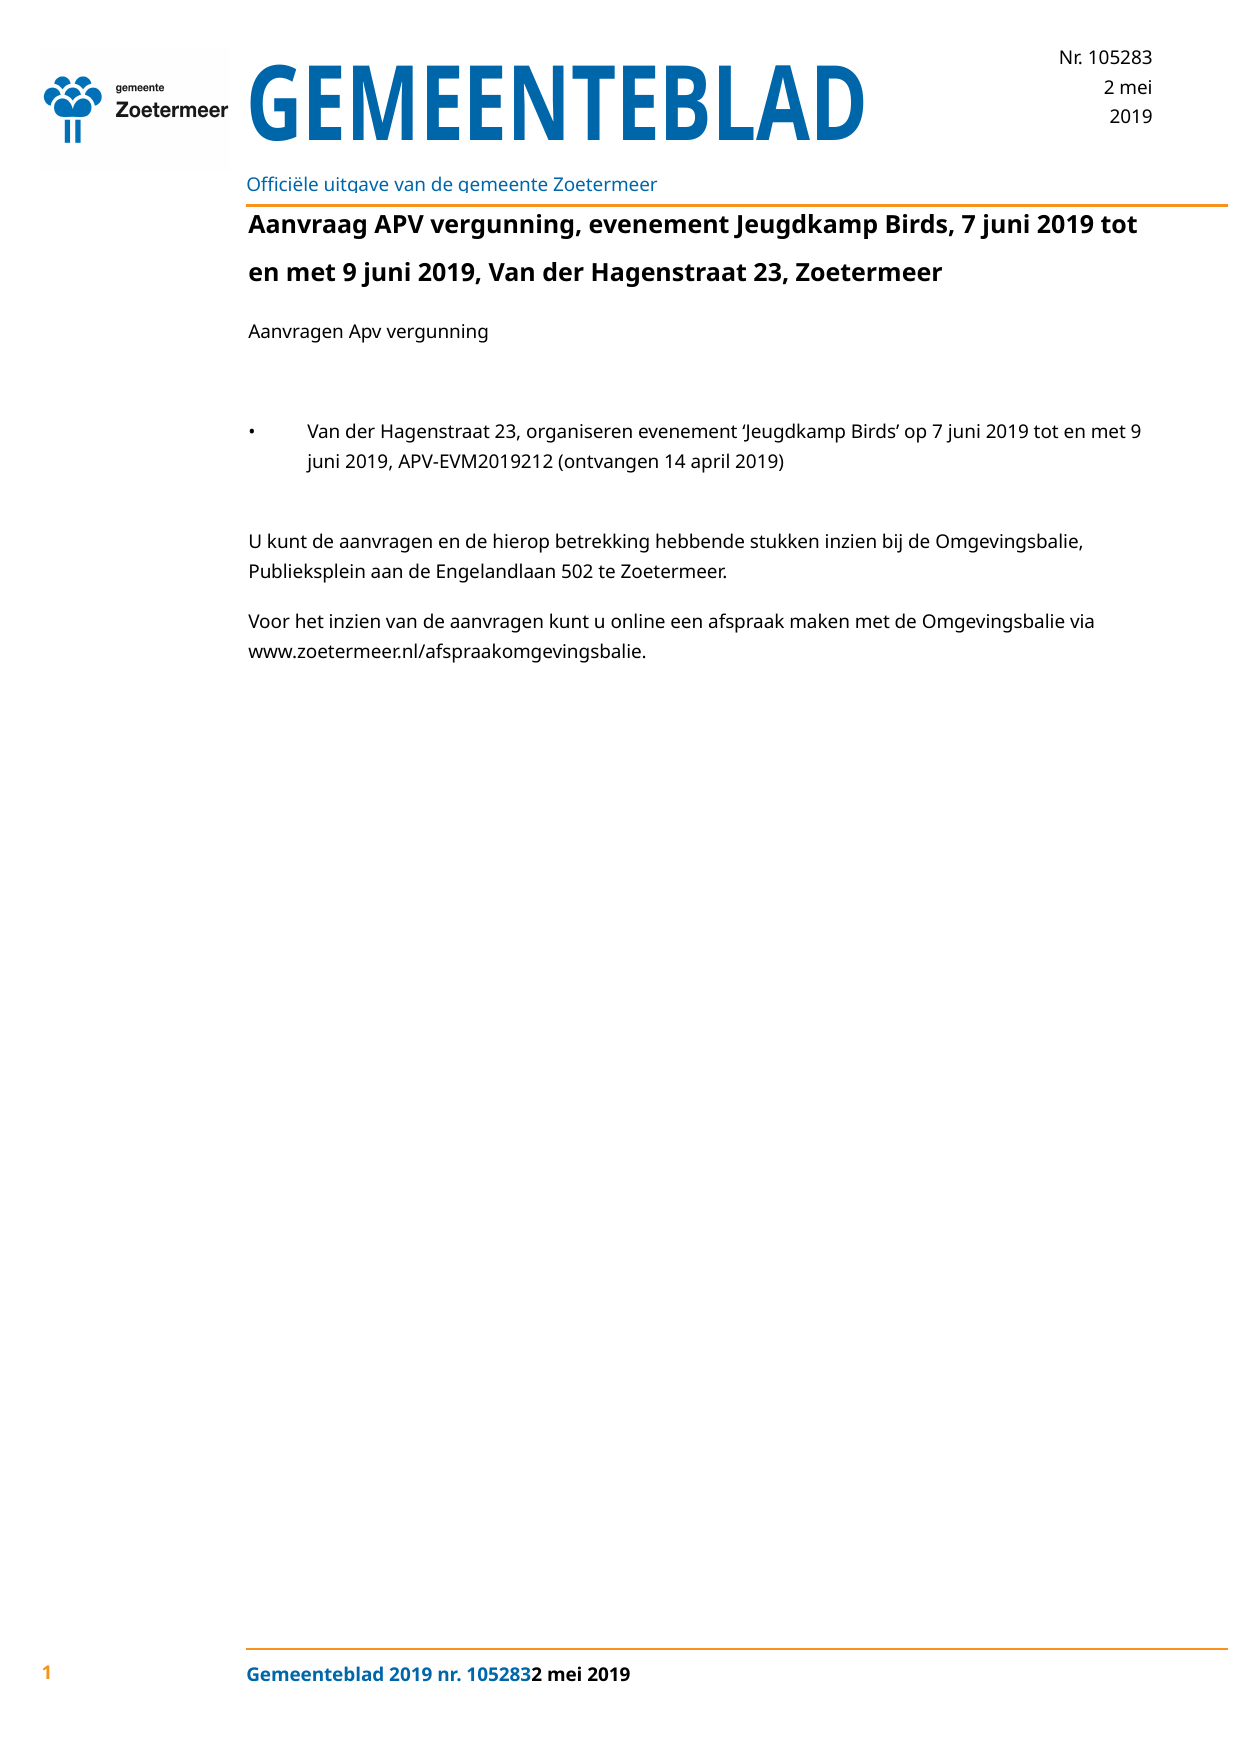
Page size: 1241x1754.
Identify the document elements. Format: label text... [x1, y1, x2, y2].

list Van der Hagenstraat 23, organiseren evenement ‘Jeugdkamp Birds’ op 7 juni 2019 tot en met 9 juni 2019, APV-EVM2019212 (ontvangen 14 april 2019) [248, 419, 1152, 474]
picture [41, 47, 231, 172]
text Aanvraag APV vergunning, evenement Jeugdkamp Birds, 7 juni 2019 tot en met 9 juni 2019, Van der Hagenstraat 23, Zoetermeer [248, 207, 1152, 288]
text U kunt de aanvragen en de hierop betrekking hebbende stukken inzien bij de Omgevingsbalie, Publieksplein aan de Engelandlaan 502 te Zoetermeer. [248, 528, 1152, 584]
text Voor het inzien van de aanvragen kunt u online een afspraak maken met de Omgevingsbalie via www.zoetermeer.nl/afspraakomgevingsbalie. [248, 608, 1152, 664]
text Aanvragen Apv vergunning [248, 318, 1152, 344]
